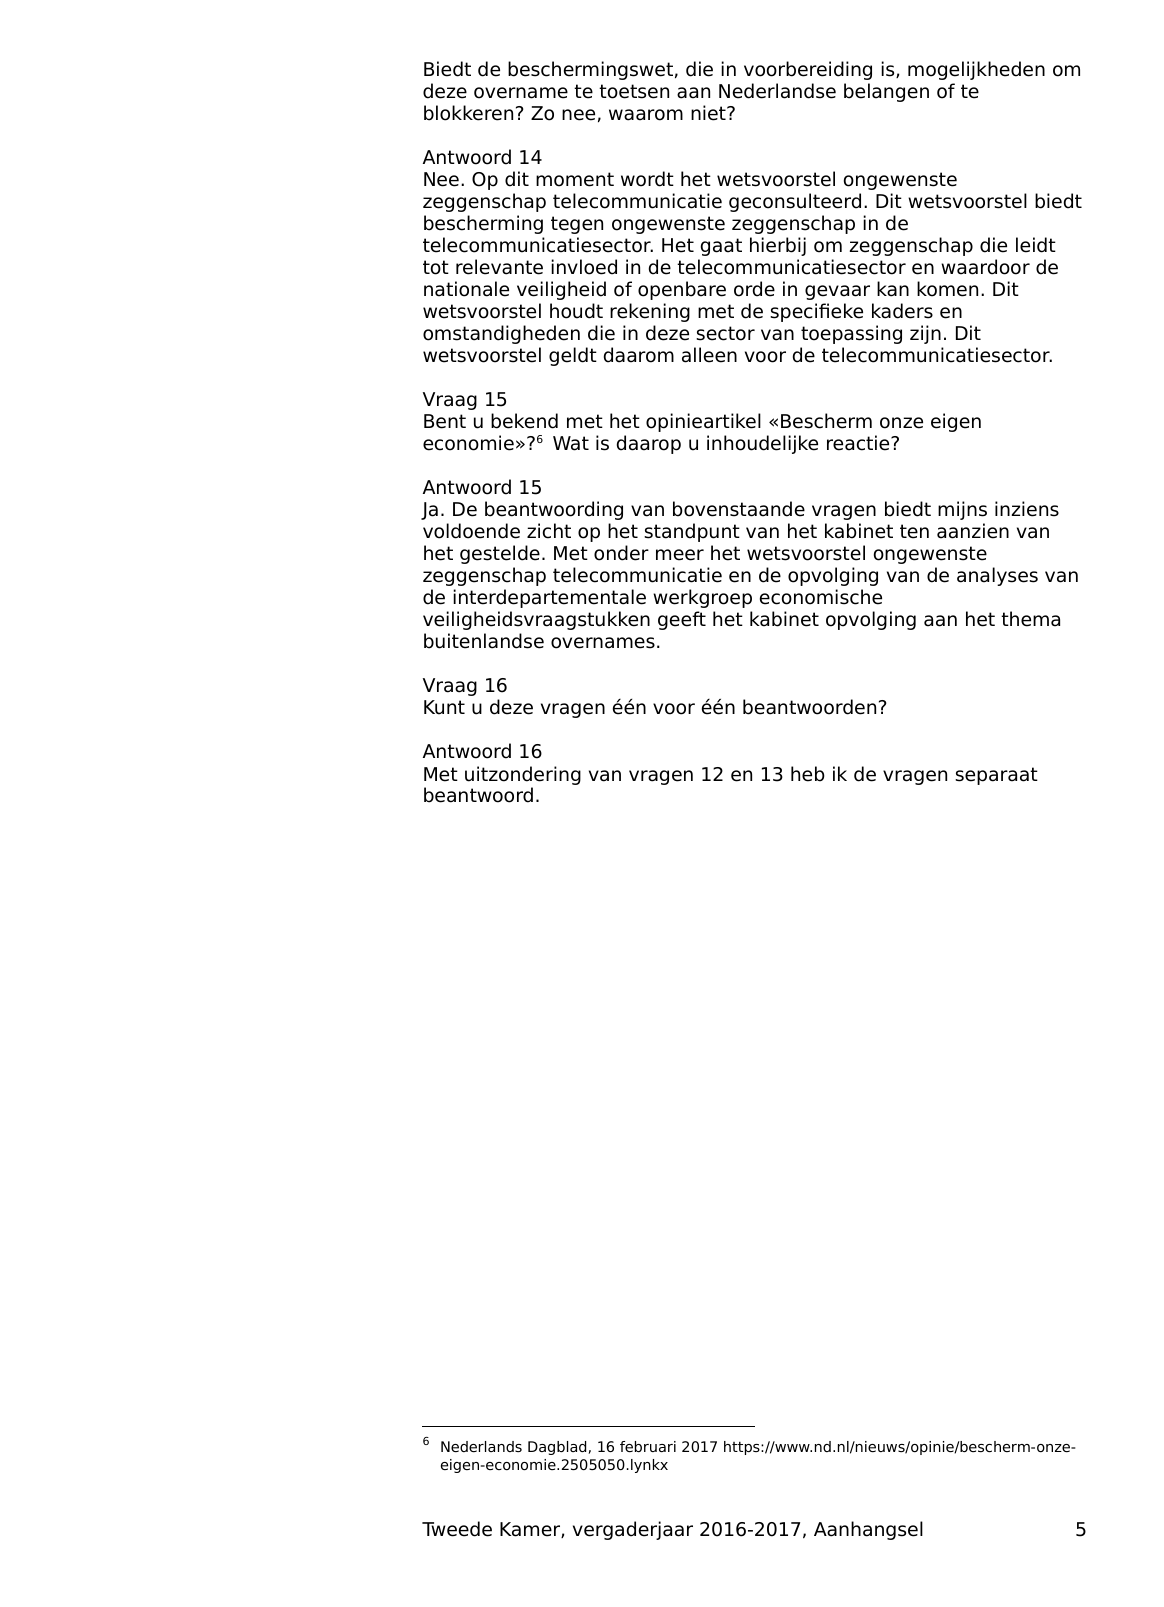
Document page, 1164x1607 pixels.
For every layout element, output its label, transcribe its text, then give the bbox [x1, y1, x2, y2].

text Antwoord 15 [422, 477, 1087, 499]
text Vraag 16 [422, 675, 1087, 697]
text Nee. Op dit moment wordt het wetsvoorstel ongewenste zeggenschap telecommunicatie geconsulteerd. Dit wetsvoorstel biedt bescherming tegen ongewenste zeggenschap in de telecommunicatiesector. Het gaat hierbij om zeggenschap die leidt tot relevante invloed in de telecommunicatiesector en waardoor de nationale veiligheid of openbare orde in gevaar kan komen. Dit wetsvoorstel houdt rekening met de specifieke kaders en omstandigheden die in deze sector van toepassing zijn. Dit wetsvoorstel geldt daarom alleen voor de telecommunicatiesector. [422, 169, 1087, 367]
text Vraag 15 [422, 389, 1087, 411]
text Ja. De beantwoording van bovenstaande vragen biedt mijns inziens voldoende zicht op het standpunt van het kabinet ten aanzien van het gestelde. Met onder meer het wetsvoorstel ongewenste zeggenschap telecommunicatie en de opvolging van de analyses van de interdepartementale werkgroep economische veiligheidsvraagstukken geeft het kabinet opvolging aan het thema buitenlandse overnames. [422, 499, 1087, 653]
text Met uitzondering van vragen 12 en 13 heb ik de vragen separaat beantwoord. [422, 763, 1087, 807]
text Kunt u deze vragen één voor één beantwoorden? [422, 697, 1087, 719]
text Nederlands Dagblad, 16 februari 2017 https://www.nd.nl/nieuws/opinie/bescherm-onze-eigen-economie.2505050.lynkx [422, 1435, 1087, 1474]
text Antwoord 16 [422, 741, 1087, 763]
text Antwoord 14 [422, 147, 1087, 169]
text Biedt de beschermingswet, die in voorbereiding is, mogelijkheden om deze overname te toetsen aan Nederlandse belangen of te blokkeren? Zo nee, waarom niet? [422, 59, 1087, 125]
text Bent u bekend met het opinieartikel «Bescherm onze eigen economie»? Wat is daarop u inhoudelijke reactie? [422, 411, 1087, 455]
